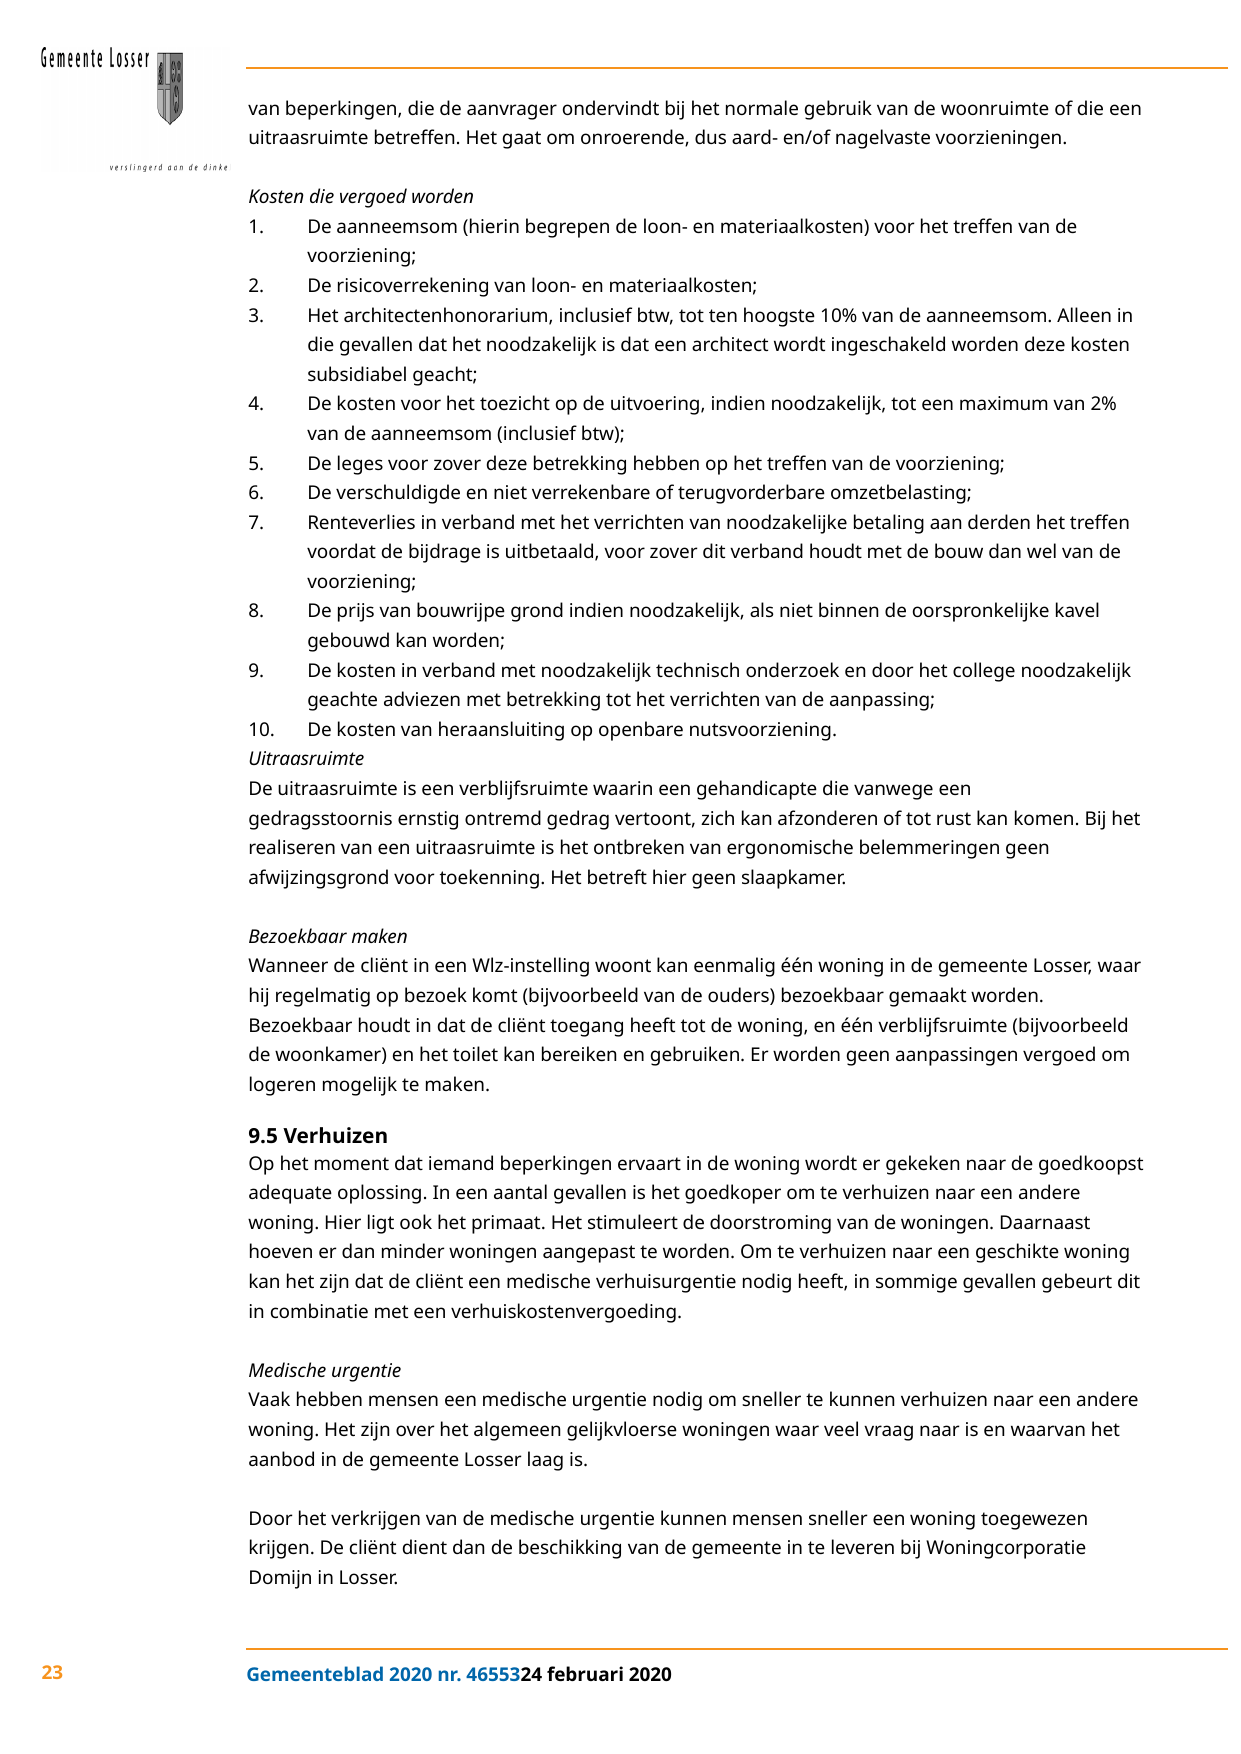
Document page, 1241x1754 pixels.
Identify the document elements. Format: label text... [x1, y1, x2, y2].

text Kosten die vergoed worden [248, 183, 1152, 209]
text Medische urgentie [248, 1357, 1152, 1383]
text gedragsstoornis ernstig ontremd gedrag vertoont, zich kan afzonderen of tot rust kan komen. Bij het realiseren van een uitraasruimte is het ontbreken van ergonomische belemmeringen geen afwijzingsgrond voor toekenning. Het betreft hier geen slaapkamer. [248, 805, 1152, 890]
text van beperkingen, die de aanvrager ondervindt bij het normale gebruik van de woonruimte of die een uitraasruimte betreffen. Het gaat om onroerende, dus aard- en/of nagelvaste voorzieningen. [248, 95, 1152, 150]
list Renteverlies in verband met het verrichten van noodzakelijke betaling aan derden het treffen voordat de bijdrage is uitbetaald, voor zover dit verband houdt met de bouw dan wel van de voorziening; [248, 509, 1152, 594]
list De kosten van heraansluiting op openbare nutsvoorziening. [248, 716, 1152, 742]
list De kosten in verband met noodzakelijk technisch onderzoek en door het college noodzakelijk geachte adviezen met betrekking tot het verrichten van de aanpassing; [248, 657, 1152, 712]
list De aanneemsom (hierin begrepen de loon- en materiaalkosten) voor het treffen van de voorziening; [248, 213, 1152, 268]
list De verschuldigde en niet verrekenbare of terugvorderbare omzetbelasting; [248, 479, 1152, 505]
list Het architectenhonorarium, inclusief btw, tot ten hoogste 10% van de aanneemsom. Alleen in die gevallen dat het noodzakelijk is dat een architect wordt ingeschakeld worden deze kosten subsidiabel geacht; [248, 302, 1152, 387]
text Wanneer de cliënt in een Wlz-instelling woont kan eenmalig één woning in de gemeente Losser, waar hij regelmatig op bezoek komt (bijvoorbeeld van de ouders) bezoekbaar gemaakt worden. Bezoekbaar houdt in dat de cliënt toegang heeft tot de woning, en één verblijfsruimte (bijvoorbeeld de woonkamer) en het toilet kan bereiken en gebruiken. Er worden geen aanpassingen vergoed om logeren mogelijk te maken. [248, 953, 1152, 1097]
text Uitraasruimte [248, 746, 1152, 771]
text Door het verkrijgen van de medische urgentie kunnen mensen sneller een woning toegewezen krijgen. De cliënt dient dan de beschikking van de gemeente in te leveren bij Woningcorporatie Domijn in Losser. [248, 1505, 1152, 1590]
text Vaak hebben mensen een medische urgentie nodig om sneller te kunnen verhuizen naar een andere woning. Het zijn over het algemeen gelijkvloerse woningen waar veel vraag naar is en waarvan het aanbod in de gemeente Losser laag is. [248, 1387, 1152, 1471]
text Op het moment dat iemand beperkingen ervaart in de woning wordt er gekeken naar de goedkoopst adequate oplossing. In een aantal gevallen is het goedkoper om te verhuizen naar een andere woning. Hier ligt ook het primaat. Het stimuleert de doorstroming van de woningen. Daarnaast hoeven er dan minder woningen aangepast te worden. Om te verhuizen naar een geschikte woning kan het zijn dat de cliënt een medische verhuisurgentie nodig heeft, in sommige gevallen gebeurt dit in combinatie met een verhuiskostenvergoeding. [248, 1150, 1152, 1323]
text Bezoekbaar maken [248, 923, 1152, 949]
list De leges voor zover deze betrekking hebben op het treffen van de voorziening; [248, 450, 1152, 476]
list De prijs van bouwrijpe grond indien noodzakelijk, als niet binnen de oorspronkelijke kavel gebouwd kan worden; [248, 598, 1152, 653]
text De uitraasruimte is een verblijfsruimte waarin een gehandicapte die vanwege een [248, 775, 1152, 801]
picture [41, 47, 231, 172]
list De risicoverrekening van loon- en materiaalkosten; [248, 272, 1152, 298]
list De kosten voor het toezicht op de uitvoering, indien noodzakelijk, tot een maximum van 2% van de aanneemsom (inclusief btw); [248, 391, 1152, 446]
text 9.5 Verhuizen [248, 1121, 1152, 1150]
